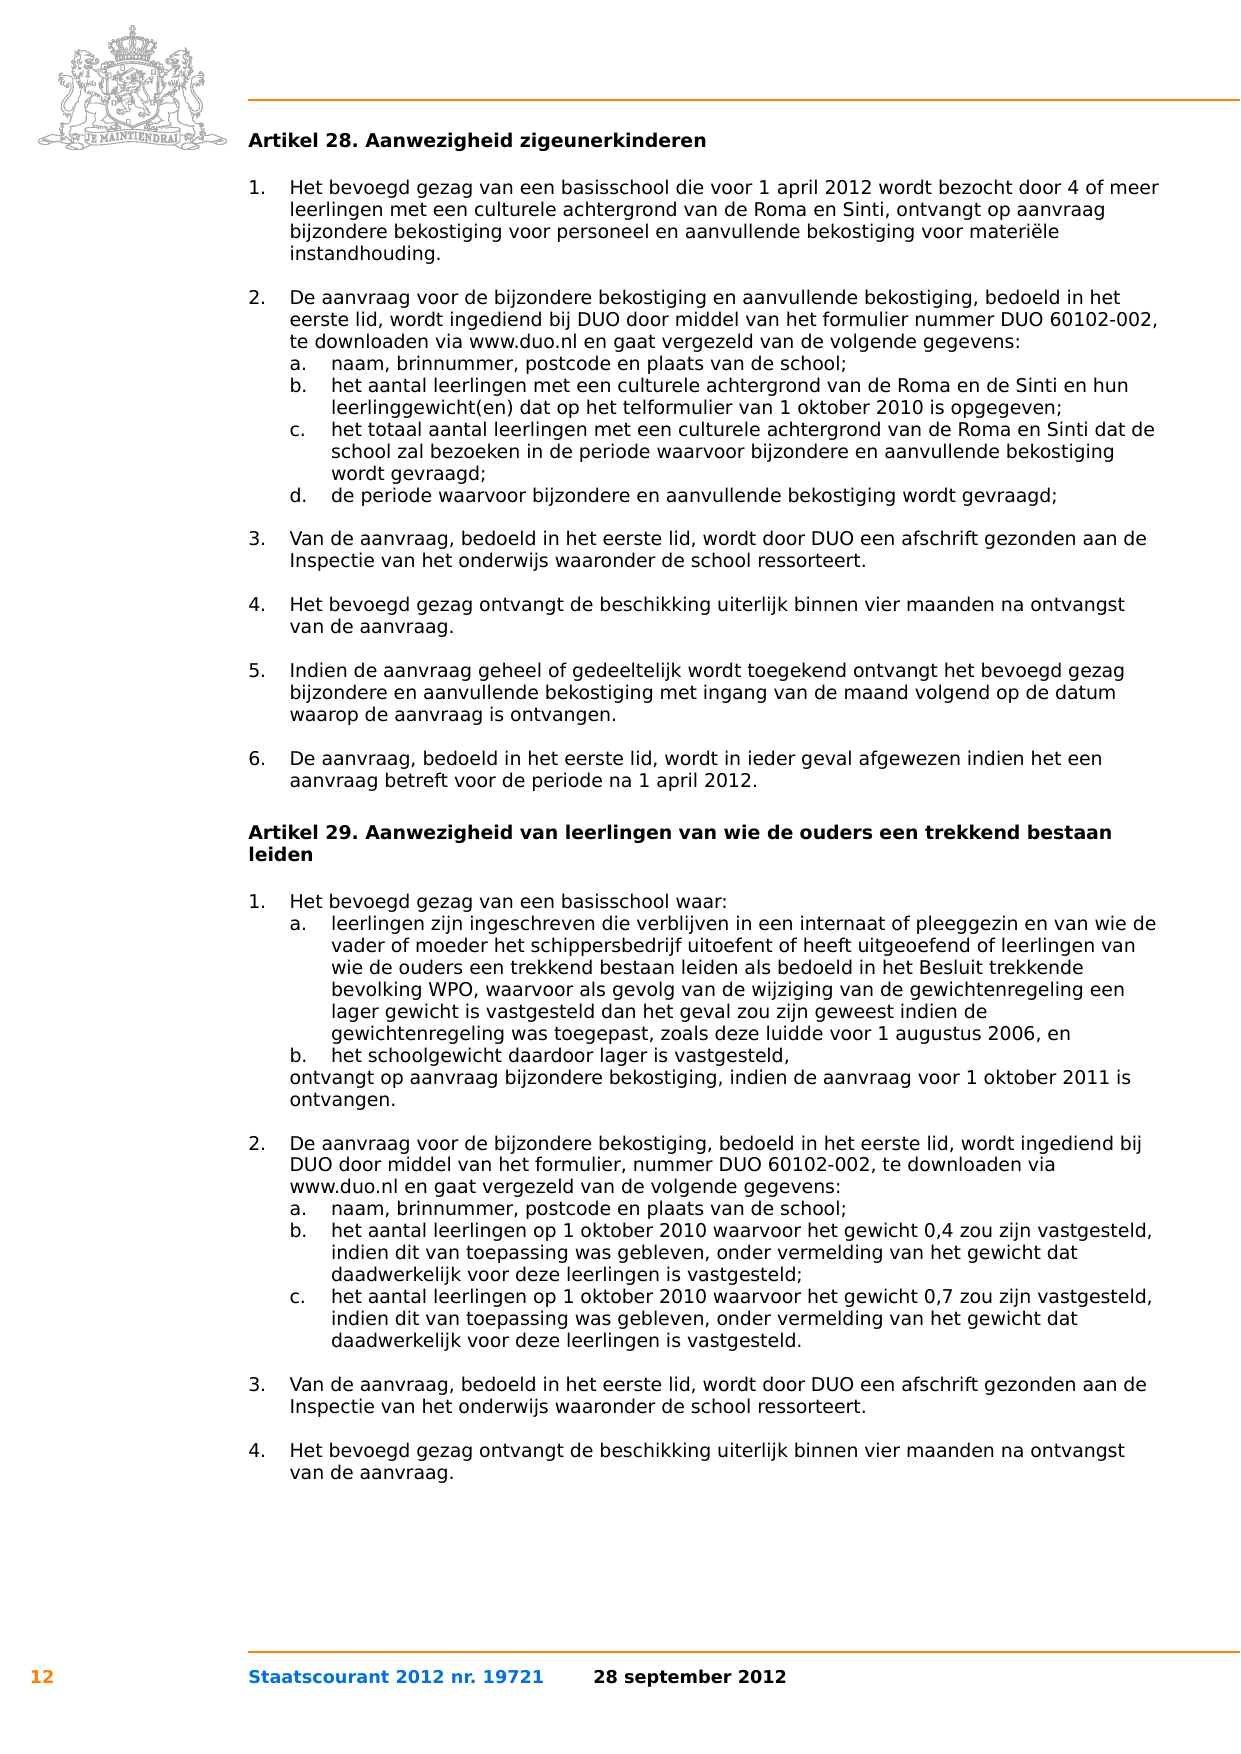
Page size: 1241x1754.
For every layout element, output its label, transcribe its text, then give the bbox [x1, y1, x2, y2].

text 5. Indien de aanvraag geheel of gedeeltelijk wordt toegekend ontvangt het bevoegd gezag bijzondere en aanvullende bekostiging met ingang van de maand volgend op de datum waarop de aanvraag is ontvangen. [248, 660, 1163, 726]
text 2. De aanvraag voor de bijzondere bekostiging, bedoeld in het eerste lid, wordt ingediend bij DUO door middel van het formulier, nummer DUO 60102-002, te downloaden via www.duo.nl en gaat vergezeld van de volgende gegevens: [248, 1132, 1163, 1198]
text b. het schoolgewicht daardoor lager is vastgesteld, [289, 1044, 1163, 1067]
text d. de periode waarvoor bijzondere en aanvullende bekostiging wordt gevraagd; [289, 484, 1163, 506]
text c. het totaal aantal leerlingen met een culturele achtergrond van de Roma en Sinti dat de school zal bezoeken in de periode waarvoor bijzondere en aanvullende bekostiging wordt gevraagd; [289, 418, 1163, 484]
text b. het aantal leerlingen op 1 oktober 2010 waarvoor het gewicht 0,4 zou zijn vastgesteld, indien dit van toepassing was gebleven, onder vermelding van het gewicht dat daadwerkelijk voor deze leerlingen is vastgesteld; [289, 1220, 1163, 1286]
text c. het aantal leerlingen op 1 oktober 2010 waarvoor het gewicht 0,7 zou zijn vastgesteld, indien dit van toepassing was gebleven, onder vermelding van het gewicht dat daadwerkelijk voor deze leerlingen is vastgesteld. [289, 1286, 1163, 1352]
text 4. Het bevoegd gezag ontvangt de beschikking uiterlijk binnen vier maanden na ontvangst van de aanvraag. [248, 1440, 1163, 1484]
text b. het aantal leerlingen met een culturele achtergrond van de Roma en de Sinti en hun leerlinggewicht(en) dat op het telformulier van 1 oktober 2010 is opgegeven; [289, 374, 1163, 418]
text 3. Van de aanvraag, bedoeld in het eerste lid, wordt door DUO een afschrift gezonden aan de Inspectie van het onderwijs waaronder de school ressorteert. [248, 528, 1163, 572]
text a. leerlingen zijn ingeschreven die verblijven in een internaat of pleeggezin en van wie de vader of moeder het schippersbedrijf uitoefent of heeft uitgeoefend of leerlingen van wie de ouders een trekkend bestaan leiden als bedoeld in het Besluit trekkende bevolking WPO, waarvoor als gevolg van de wijziging van de gewichtenregeling een lager gewicht is vastgesteld dan het geval zou zijn geweest indien de gewichtenregeling was toegepast, zoals deze luidde voor 1 augustus 2006, en [289, 913, 1163, 1044]
text 1. Het bevoegd gezag van een basisschool waar: [248, 891, 1163, 913]
text 1. Het bevoegd gezag van een basisschool die voor 1 april 2012 wordt bezocht door 4 of meer leerlingen met een culturele achtergrond van de Roma en Sinti, ontvangt op aanvraag bijzondere bekostiging voor personeel en aanvullende bekostiging voor materiële instandhouding. [248, 177, 1163, 265]
text 6. De aanvraag, bedoeld in het eerste lid, wordt in ieder geval afgewezen indien het een aanvraag betreft voor de periode na 1 april 2012. [248, 748, 1163, 792]
text 2. De aanvraag voor de bijzondere bekostiging en aanvullende bekostiging, bedoeld in het eerste lid, wordt ingediend bij DUO door middel van het formulier nummer DUO 60102-002, te downloaden via www.duo.nl en gaat vergezeld van de volgende gegevens: [248, 287, 1163, 353]
subtitle Artikel 28. Aanwezigheid zigeunerkinderen [248, 130, 1163, 152]
text 4. Het bevoegd gezag ontvangt de beschikking uiterlijk binnen vier maanden na ontvangst van de aanvraag. [248, 594, 1163, 638]
text a. naam, brinnummer, postcode en plaats van de school; [289, 353, 1163, 374]
text a. naam, brinnummer, postcode en plaats van de school; [289, 1198, 1163, 1220]
subtitle Artikel 29. Aanwezigheid van leerlingen van wie de ouders een trekkend bestaan leiden [248, 822, 1163, 866]
text 3. Van de aanvraag, bedoeld in het eerste lid, wordt door DUO een afschrift gezonden aan de Inspectie van het onderwijs waaronder de school ressorteert. [248, 1374, 1163, 1418]
picture [38, 25, 227, 150]
text ontvangt op aanvraag bijzondere bekostiging, indien de aanvraag voor 1 oktober 2011 is ontvangen. [289, 1067, 1163, 1111]
